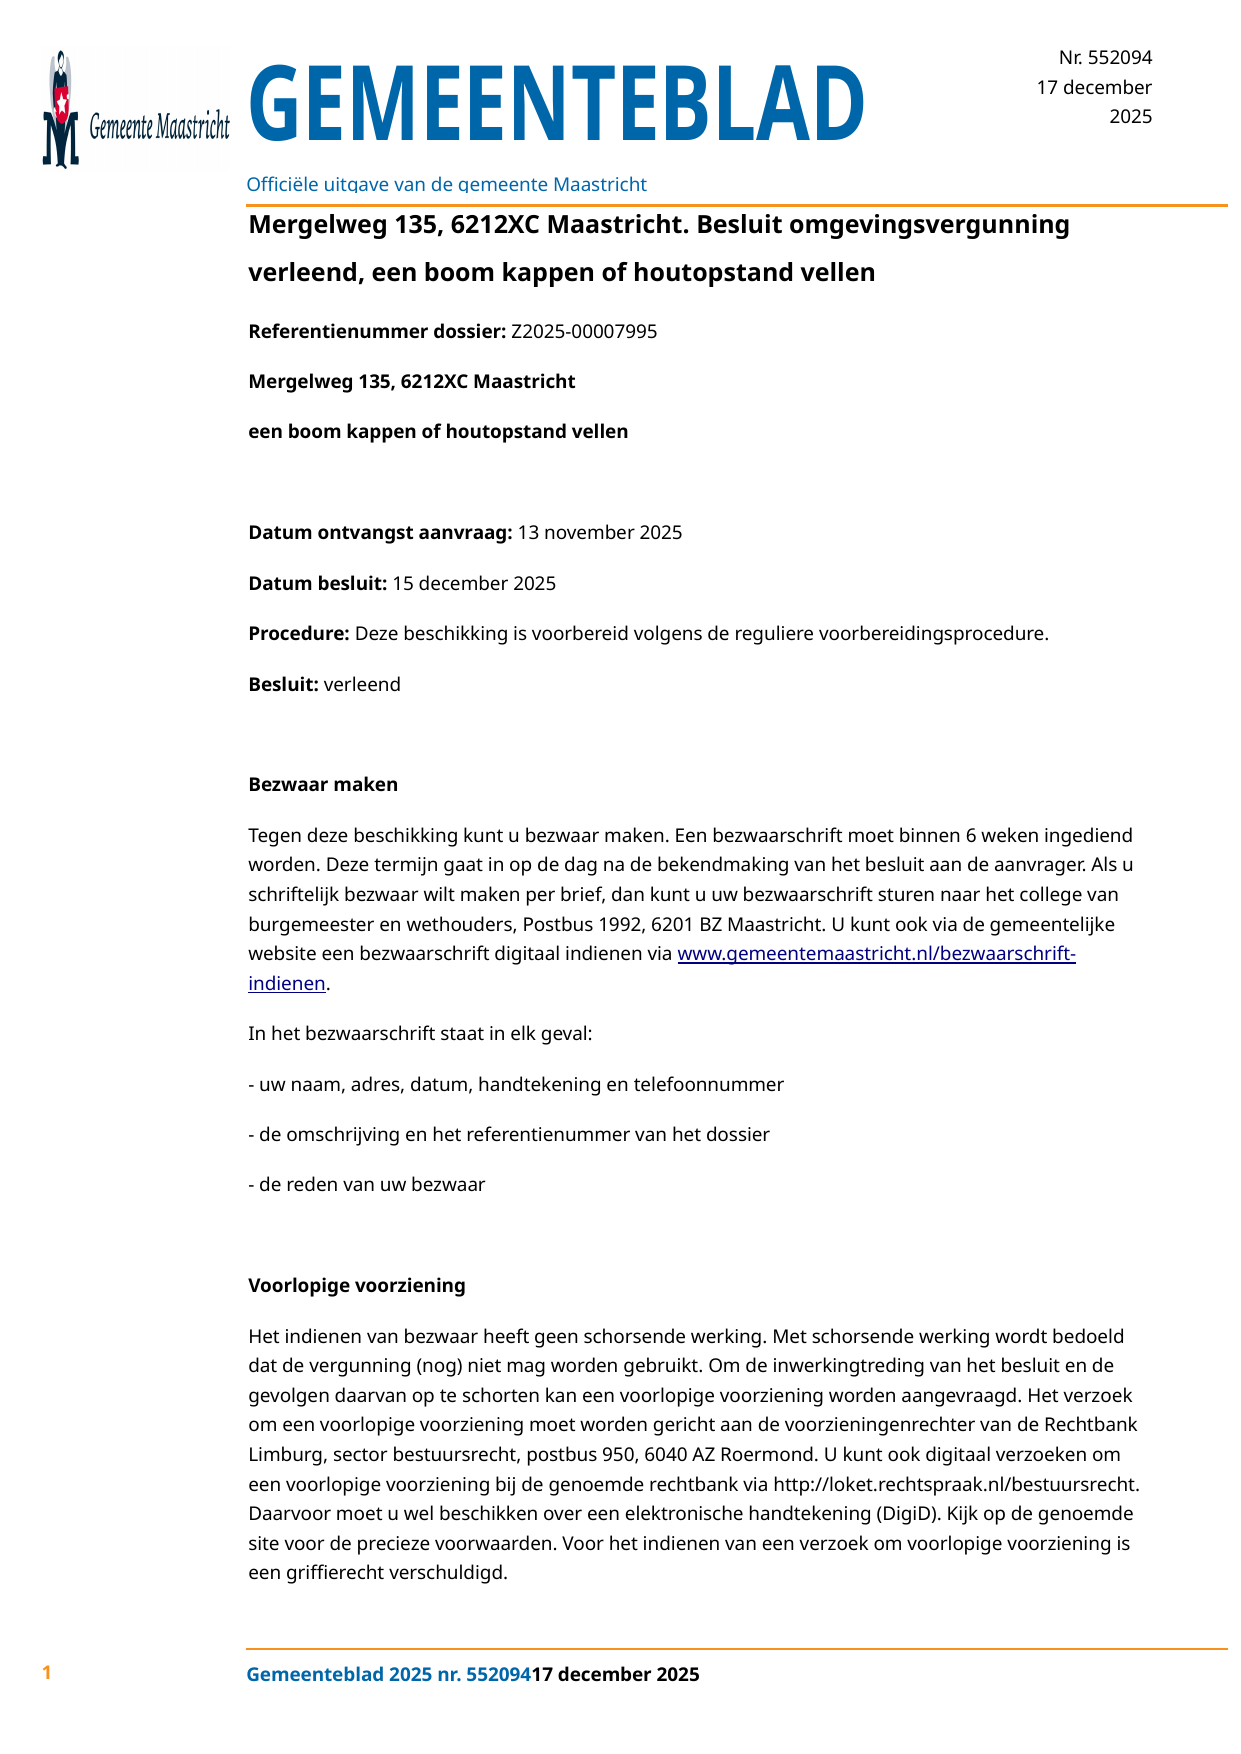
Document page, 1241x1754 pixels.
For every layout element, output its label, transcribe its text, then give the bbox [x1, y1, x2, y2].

text Voorlopige voorziening [248, 1272, 1152, 1298]
text Besluit: verleend [248, 671, 1152, 697]
text Referentienummer dossier: Z2025-00007995 [248, 318, 1152, 344]
text Het indienen van bezwaar heeft geen schorsende werking. Met schorsende werking wordt bedoeld dat de vergunning (nog) niet mag worden gebruikt. Om de inwerkingtreding van het besluit en de gevolgen daarvan op te schorten kan een voorlopige voorziening worden aangevraagd. Het verzoek om een voorlopige voorziening moet worden gericht aan de voorzieningenrechter van de Rechtbank Limburg, sector bestuursrecht, postbus 950, 6040 AZ Roermond. U kunt ook digitaal verzoeken om een voorlopige voorziening bij de genoemde rechtbank via http://loket.rechtspraak.nl/bestuursrecht. Daarvoor moet u wel beschikken over een elektronische handtekening (DigiD). Kijk op de genoemde site voor de precieze voorwaarden. Voor het indienen van een verzoek om voorlopige voorziening is een griffierecht verschuldigd. [248, 1323, 1152, 1585]
text Datum ontvangst aanvraag: 13 november 2025 [248, 519, 1152, 545]
text Mergelweg 135, 6212XC Maastricht. Besluit omgevingsvergunning verleend, een boom kappen of houtopstand vellen [248, 207, 1152, 288]
text - de omschrijving en het referentienummer van het dossier [248, 1121, 1152, 1147]
text - uw naam, adres, datum, handtekening en telefoonnummer [248, 1071, 1152, 1097]
text Datum besluit: 15 december 2025 [248, 570, 1152, 596]
text Bezwaar maken [248, 772, 1152, 797]
text Mergelweg 135, 6212XC Maastricht [248, 368, 1152, 394]
text Tegen deze beschikking kunt u bezwaar maken. Een bezwaarschrift moet binnen 6 weken ingediend worden. Deze termijn gaat in op de dag na de bekendmaking van het besluit aan de aanvrager. Als u schriftelijk bezwaar wilt maken per brief, dan kunt u uw bezwaarschrift sturen naar het college van burgemeester en wethouders, Postbus 1992, 6201 BZ Maastricht. U kunt ook via de gemeentelijke website een bezwaarschrift digitaal indienen via www.gemeentemaastricht.nl/bezwaarschrift-indienen. [248, 822, 1152, 996]
text - de reden van uw bezwaar [248, 1172, 1152, 1197]
text een boom kappen of houtopstand vellen [248, 419, 1152, 444]
text Procedure: Deze beschikking is voorbereid volgens de reguliere voorbereidingsprocedure. [248, 620, 1152, 646]
picture [41, 47, 231, 172]
text In het bezwaarschrift staat in elk geval: [248, 1020, 1152, 1046]
